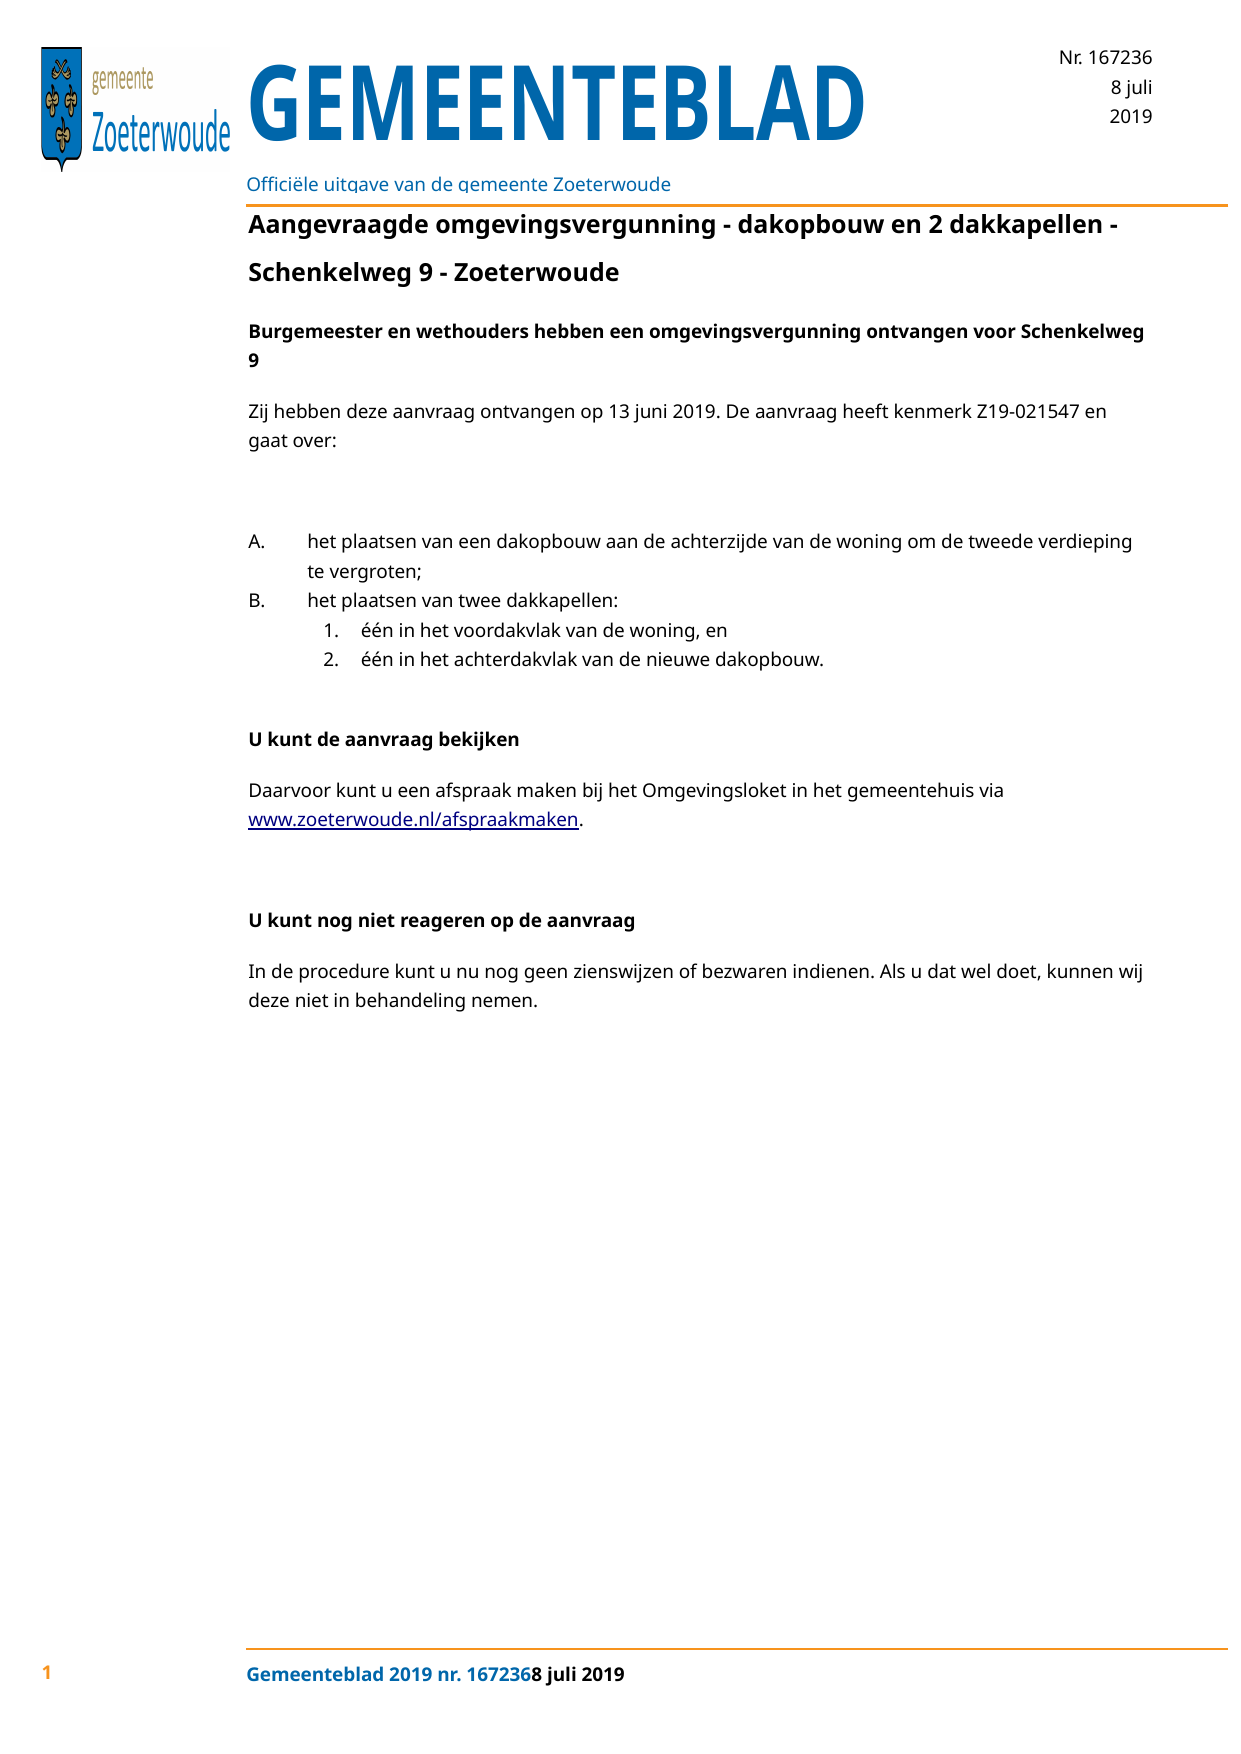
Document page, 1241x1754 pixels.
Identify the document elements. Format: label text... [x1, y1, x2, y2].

text Zij hebben deze aanvraag ontvangen op 13 juni 2019. De aanvraag heeft kenmerk Z19-021547 en gaat over: [248, 398, 1152, 453]
list één in het achterdakvlak van de nieuwe dakopbouw. [323, 647, 1152, 672]
text Daarvoor kunt u een afspraak maken bij het Omgevingsloket in het gemeentehuis via www.zoeterwoude.nl/afspraakmaken. [248, 777, 1152, 832]
text U kunt nog niet reageren op de aanvraag [248, 907, 1152, 933]
text Aangevraagde omgevingsvergunning - dakopbouw en 2 dakkapellen - Schenkelweg 9 - Zoeterwoude [248, 207, 1152, 288]
text U kunt de aanvraag bekijken [248, 727, 1152, 752]
list het plaatsen van twee dakkapellen: [248, 587, 1152, 613]
text In de procedure kunt u nu nog geen zienswijzen of bezwaren indienen. Als u dat wel doet, kunnen wij deze niet in behandeling nemen. [248, 958, 1152, 1013]
picture [41, 47, 231, 172]
list het plaatsen van een dakopbouw aan de achterzijde van de woning om de tweede verdieping te vergroten; [248, 528, 1152, 584]
text Burgemeester en wethouders hebben een omgevingsvergunning ontvangen voor Schenkelweg 9 [248, 318, 1152, 373]
list één in het voordakvlak van de woning, en [323, 617, 1152, 643]
